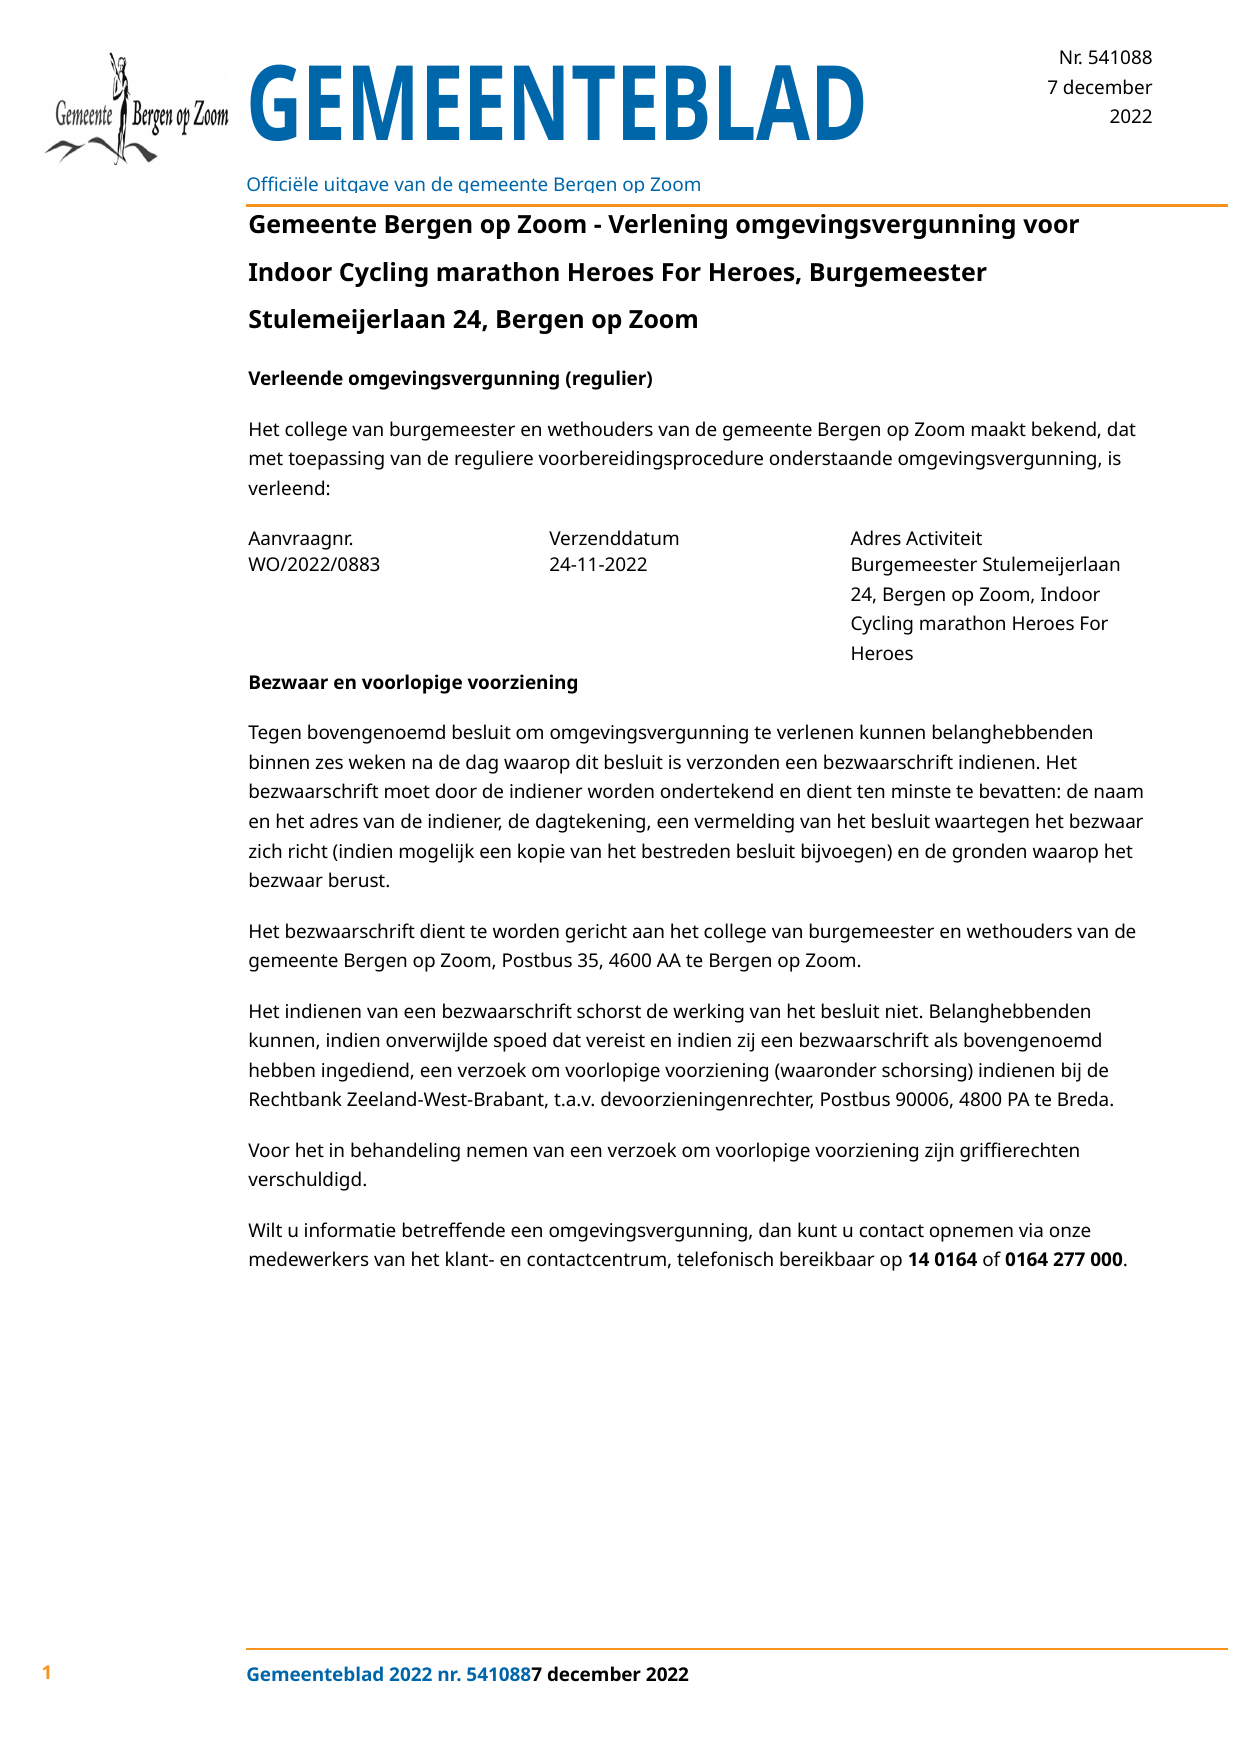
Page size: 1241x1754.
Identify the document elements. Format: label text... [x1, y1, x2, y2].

text Het bezwaarschrift dient te worden gericht aan het college van burgemeester en wethouders van de gemeente Bergen op Zoom, Postbus 35, 4600 AA te Bergen op Zoom. [248, 918, 1152, 973]
text Bezwaar en voorlopige voorziening [248, 669, 1152, 695]
text Het indienen van een bezwaarschrift schorst de werking van het besluit niet. Belanghebbenden kunnen, indien onverwijlde spoed dat vereist en indien zij een bezwaarschrift als bovengenoemd hebben ingediend, een verzoek om voorlopige voorziening (waaronder schorsing) indienen bij de Rechtbank Zeeland-West-Brabant, t.a.v. devoorzieningenrechter, Postbus 90006, 4800 PA te Breda. [248, 998, 1152, 1112]
text Het college van burgemeester en wethouders van de gemeente Bergen op Zoom maakt bekend, dat met toepassing van de reguliere voorbereidingsprocedure onderstaande omgevingsvergunning, is verleend: [248, 416, 1152, 501]
text Gemeente Bergen op Zoom - Verlening omgevingsvergunning voor Indoor Cycling marathon Heroes For Heroes, Burgemeester Stulemeijerlaan 24, Bergen op Zoom [248, 207, 1152, 336]
table_cell Burgemeester Stulemeijerlaan 24, Bergen op Zoom, Indoor Cycling marathon Heroes For Heroes [850, 551, 1152, 666]
picture [41, 47, 231, 172]
text Verleende omgevingsvergunning (regulier) [248, 366, 1152, 391]
table_header Verzenddatum [549, 526, 850, 551]
text Tegen bovengenoemd besluit om omgevingsvergunning te verlenen kunnen belanghebbenden binnen zes weken na de dag waarop dit besluit is verzonden een bezwaarschrift indienen. Het bezwaarschrift moet door de indiener worden ondertekend en dient ten minste te bevatten: de naam en het adres van de indiener, de dagtekening, een vermelding van het besluit waartegen het bezwaar zich richt (indien mogelijk een kopie van het bestreden besluit bijvoegen) en de gronden waarop het bezwaar berust. [248, 719, 1152, 893]
table_cell WO/2022/0883 [248, 551, 549, 666]
text Wilt u informatie betreffende een omgevingsvergunning, dan kunt u contact opnemen via onze medewerkers van het klant- en contactcentrum, telefonisch bereikbaar op 14 0164 of 0164 277 000. [248, 1217, 1152, 1272]
table_cell 24-11-2022 [549, 551, 850, 666]
text Voor het in behandeling nemen van een verzoek om voorlopige voorziening zijn griffierechten verschuldigd. [248, 1137, 1152, 1192]
table_header Adres Activiteit [850, 526, 1152, 551]
table_header Aanvraagnr. [248, 526, 549, 551]
